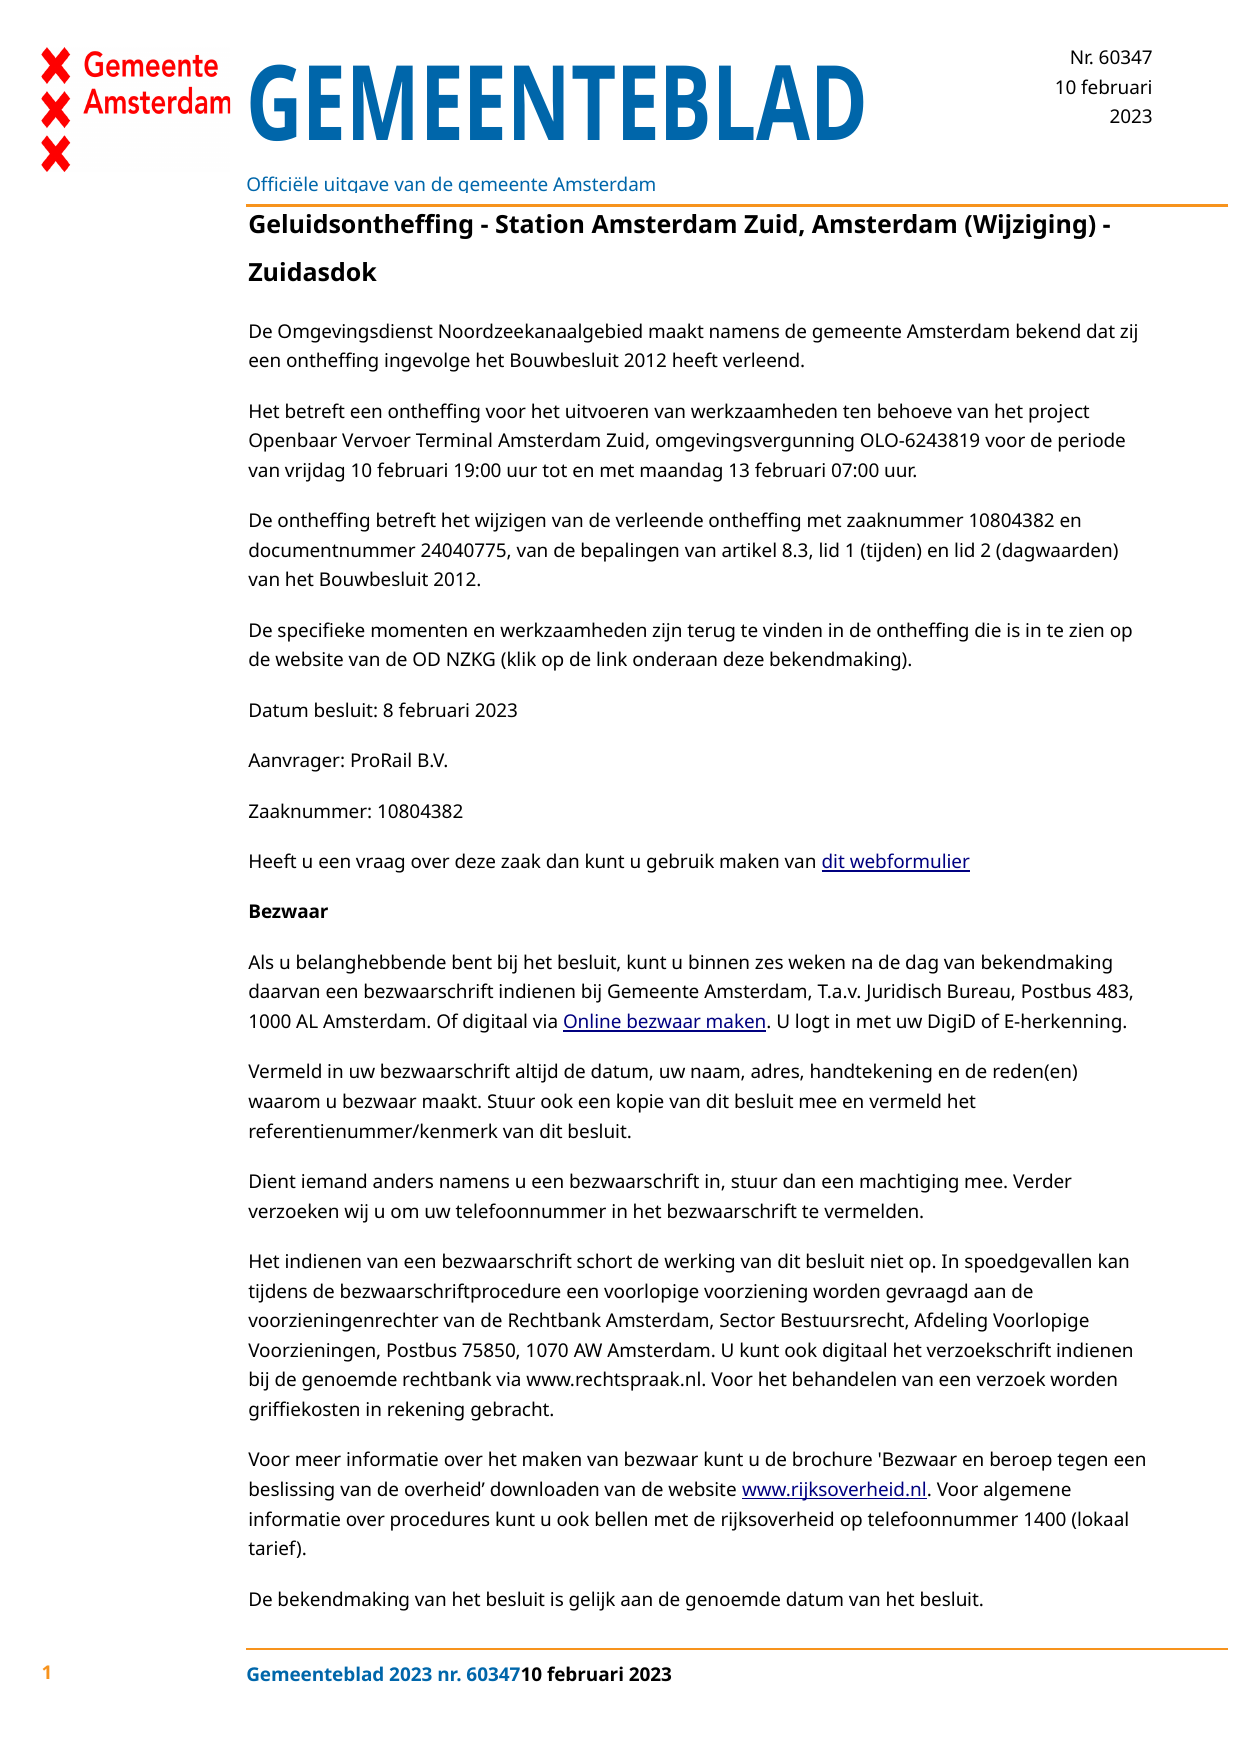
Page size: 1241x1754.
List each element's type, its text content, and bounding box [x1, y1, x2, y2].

text Als u belanghebbende bent bij het besluit, kunt u binnen zes weken na de dag van bekendmaking daarvan een bezwaarschrift indienen bij Gemeente Amsterdam, T.a.v. Juridisch Bureau, Postbus 483, 1000 AL Amsterdam. Of digitaal via Online bezwaar maken. U logt in met uw DigiD of E-herkenning. [248, 949, 1152, 1034]
text Bezwaar [248, 899, 1152, 924]
text Het betreft een ontheffing voor het uitvoeren van werkzaamheden ten behoeve van het project Openbaar Vervoer Terminal Amsterdam Zuid, omgevingsvergunning OLO-6243819 voor de periode van vrijdag 10 februari 19:00 uur tot en met maandag 13 februari 07:00 uur. [248, 398, 1152, 483]
text Aanvrager: ProRail B.V. [248, 747, 1152, 773]
text Datum besluit: 8 februari 2023 [248, 697, 1152, 723]
text De ontheffing betreft het wijzigen van de verleende ontheffing met zaaknummer 10804382 en documentnummer 24040775, van de bepalingen van artikel 8.3, lid 1 (tijden) en lid 2 (dagwaarden) van het Bouwbesluit 2012. [248, 507, 1152, 592]
text Heeft u een vraag over deze zaak dan kunt u gebruik maken van dit webformulier [248, 848, 1152, 874]
text De bekendmaking van het besluit is gelijk aan de genoemde datum van het besluit. [248, 1586, 1152, 1612]
text Voor meer informatie over het maken van bezwaar kunt u de brochure 'Bezwaar en beroep tegen een beslissing van de overheid’ downloaden van de website www.rijksoverheid.nl. Voor algemene informatie over procedures kunt u ook bellen met de rijksoverheid op telefoonnummer 1400 (lokaal tarief). [248, 1447, 1152, 1561]
text Het indienen van een bezwaarschrift schort de werking van dit besluit niet op. In spoedgevallen kan tijdens de bezwaarschriftprocedure een voorlopige voorziening worden gevraagd aan de voorzieningenrechter van de Rechtbank Amsterdam, Sector Bestuursrecht, Afdeling Voorlopige Voorzieningen, Postbus 75850, 1070 AW Amsterdam. U kunt ook digitaal het verzoekschrift indienen bij de genoemde rechtbank via www.rechtspraak.nl. Voor het behandelen van een verzoek worden griffiekosten in rekening gebracht. [248, 1248, 1152, 1422]
text Dient iemand anders namens u een bezwaarschrift in, stuur dan een machtiging mee. Verder verzoeken wij u om uw telefoonnummer in het bezwaarschrift te vermelden. [248, 1168, 1152, 1224]
text De specifieke momenten en werkzaamheden zijn terug te vinden in de ontheffing die is in te zien op de website van de OD NZKG (klik op de link onderaan deze bekendmaking). [248, 617, 1152, 672]
text Zaaknummer: 10804382 [248, 798, 1152, 824]
text De Omgevingsdienst Noordzeekanaalgebied maakt namens de gemeente Amsterdam bekend dat zij een ontheffing ingevolge het Bouwbesluit 2012 heeft verleend. [248, 318, 1152, 373]
text Vermeld in uw bezwaarschrift altijd de datum, uw naam, adres, handtekening en de reden(en) waarom u bezwaar maakt. Stuur ook een kopie van dit besluit mee en vermeld het referentienummer/kenmerk van dit besluit. [248, 1059, 1152, 1144]
picture [41, 47, 231, 172]
text Geluidsontheffing - Station Amsterdam Zuid, Amsterdam (Wijziging) - Zuidasdok [248, 207, 1152, 288]
